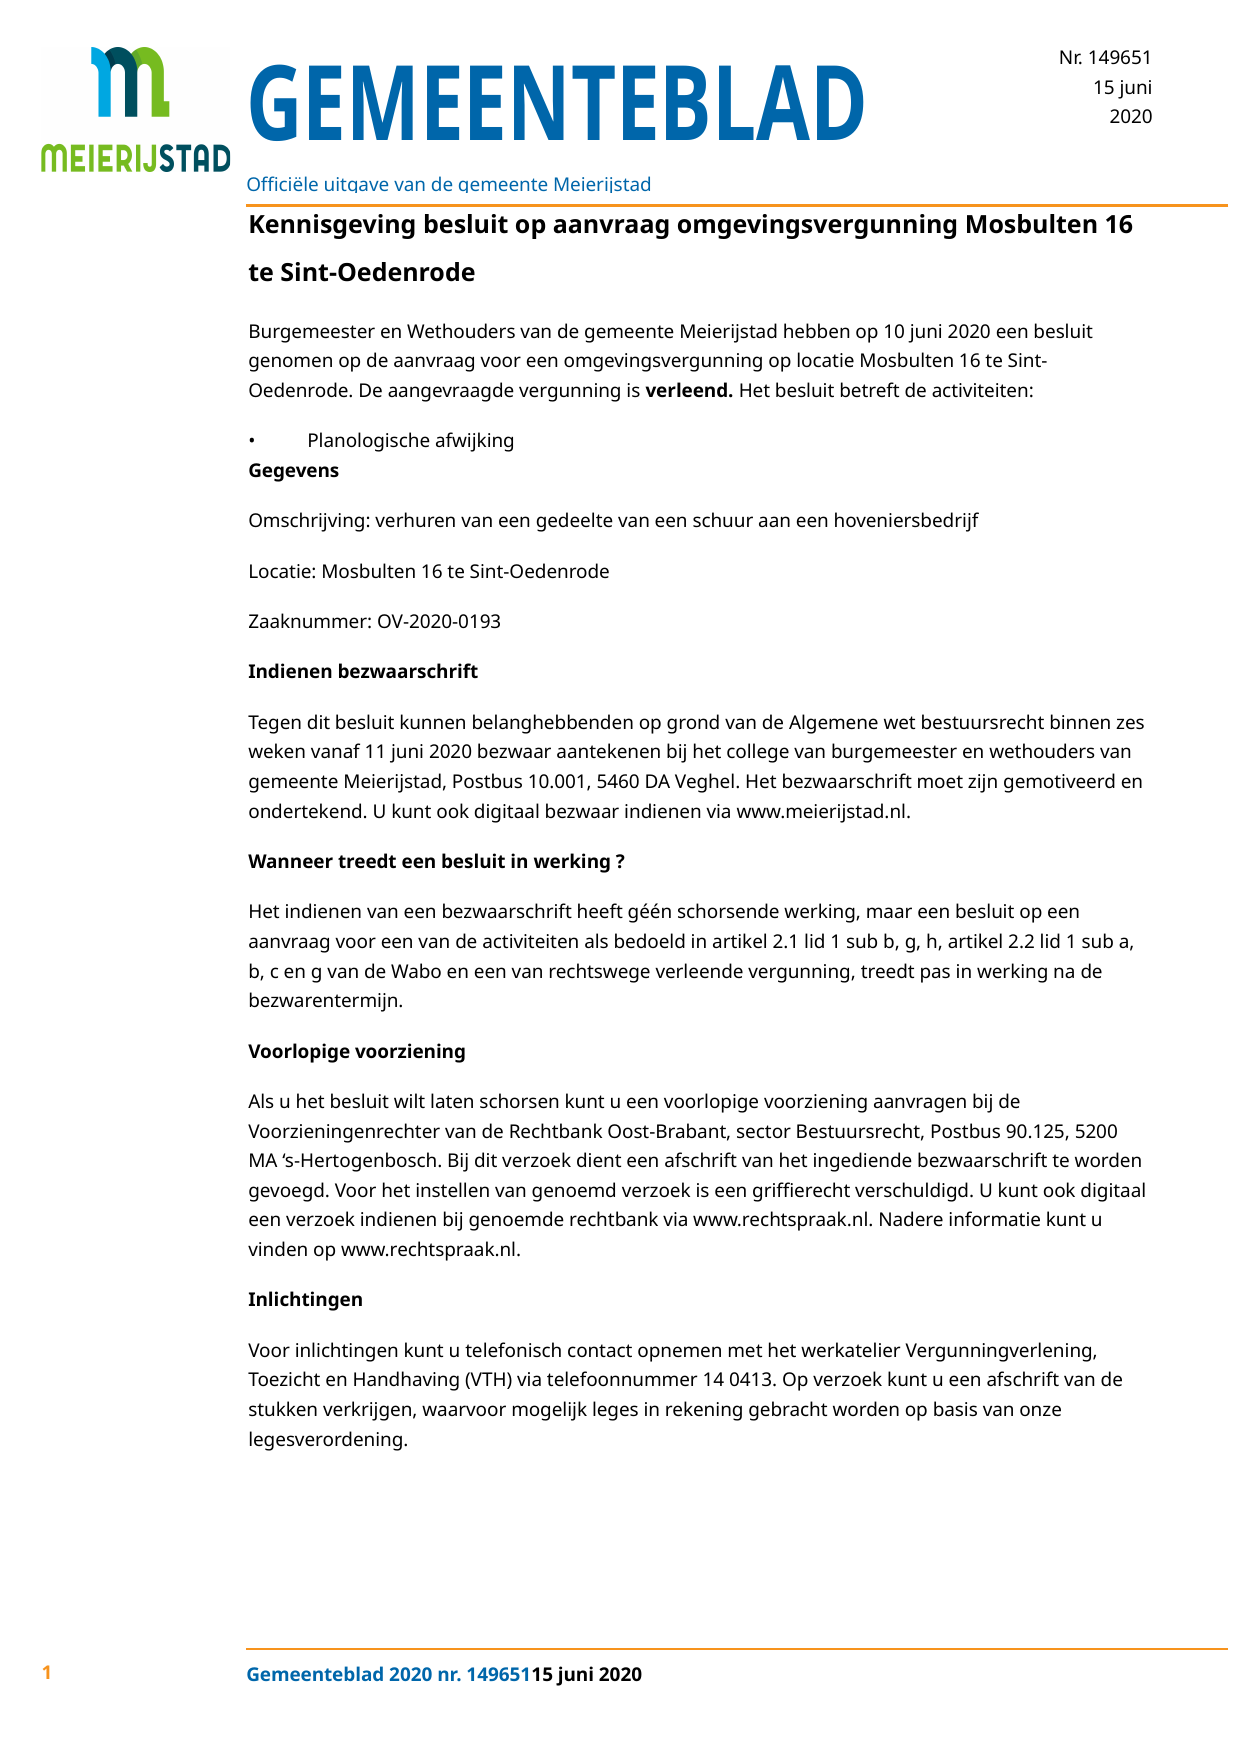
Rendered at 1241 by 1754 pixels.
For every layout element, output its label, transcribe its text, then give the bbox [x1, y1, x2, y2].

text Inlichtingen [248, 1287, 1152, 1312]
picture [41, 47, 231, 172]
text Omschrijving: verhuren van een gedeelte van een schuur aan een hoveniersbedrijf [248, 507, 1152, 533]
list Planologische afwijking [248, 427, 1152, 453]
text Voor inlichtingen kunt u telefonisch contact opnemen met het werkatelier Vergunningverlening, Toezicht en Handhaving (VTH) via telefoonnummer 14 0413. Op verzoek kunt u een afschrift van de stukken verkrijgen, waarvoor mogelijk leges in rekening gebracht worden op basis van onze legesverordening. [248, 1337, 1152, 1452]
text Burgemeester en Wethouders van de gemeente Meierijstad hebben op 10 juni 2020 een besluit genomen op de aanvraag voor een omgevingsvergunning op locatie Mosbulten 16 te Sint-Oedenrode. De aangevraagde vergunning is verleend. Het besluit betreft de activiteiten: [248, 318, 1152, 403]
text Zaaknummer: OV-2020-0193 [248, 608, 1152, 634]
text Voorlopige voorziening [248, 1038, 1152, 1064]
text Kennisgeving besluit op aanvraag omgevingsvergunning Mosbulten 16 te Sint-Oedenrode [248, 207, 1152, 288]
text Het indienen van een bezwaarschrift heeft géén schorsende werking, maar een besluit op een aanvraag voor een van de activiteiten als bedoeld in artikel 2.1 lid 1 sub b, g, h, artikel 2.2 lid 1 sub a, b, c en g van de Wabo en een van rechtswege verleende vergunning, treedt pas in werking na de bezwarentermijn. [248, 899, 1152, 1013]
text Tegen dit besluit kunnen belanghebbenden op grond van de Algemene wet bestuursrecht binnen zes weken vanaf 11 juni 2020 bezwaar aantekenen bij het college van burgemeester en wethouders van gemeente Meierijstad, Postbus 10.001, 5460 DA Veghel. Het bezwaarschrift moet zijn gemotiveerd en ondertekend. U kunt ook digitaal bezwaar indienen via www.meierijstad.nl. [248, 709, 1152, 824]
text Als u het besluit wilt laten schorsen kunt u een voorlopige voorziening aanvragen bij de Voorzieningenrechter van de Rechtbank Oost-Brabant, sector Bestuursrecht, Postbus 90.125, 5200 MA ‘s-Hertogenbosch. Bij dit verzoek dient een afschrift van het ingediende bezwaarschrift te worden gevoegd. Voor het instellen van genoemd verzoek is een griffierecht verschuldigd. U kunt ook digitaal een verzoek indienen bij genoemde rechtbank via www.rechtspraak.nl. Nadere informatie kunt u vinden op www.rechtspraak.nl. [248, 1088, 1152, 1262]
text Gegevens [248, 457, 1152, 483]
text Indienen bezwaarschrift [248, 659, 1152, 684]
text Wanneer treedt een besluit in werking ? [248, 848, 1152, 874]
text Locatie: Mosbulten 16 te Sint-Oedenrode [248, 558, 1152, 584]
